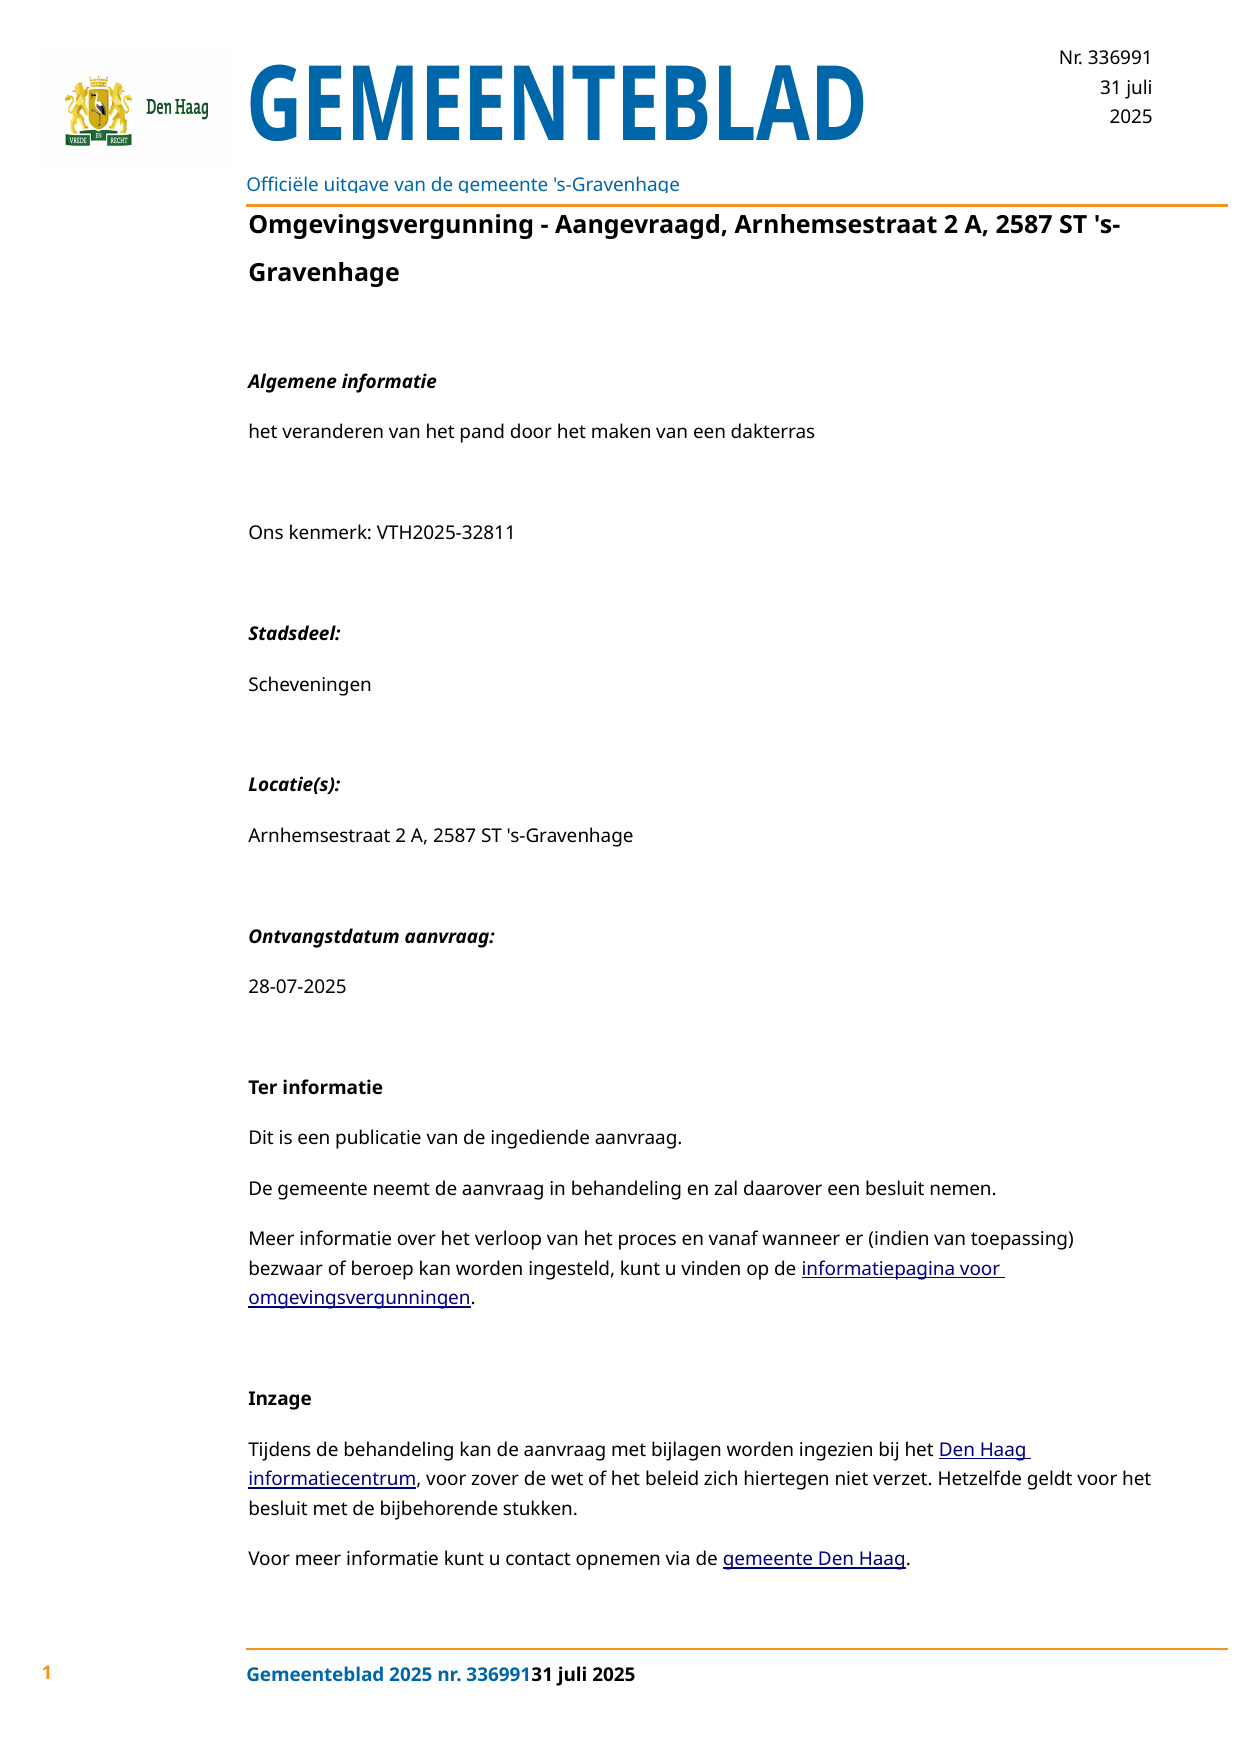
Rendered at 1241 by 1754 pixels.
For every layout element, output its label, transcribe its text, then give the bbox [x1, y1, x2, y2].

text het veranderen van het pand door het maken van een dakterras [248, 419, 1152, 444]
text Tijdens de behandeling kan de aanvraag met bijlagen worden ingezien bij het Den Haag informatiecentrum, voor zover de wet of het beleid zich hiertegen niet verzet. Hetzelfde geldt voor het besluit met de bijbehorende stukken. [248, 1436, 1152, 1521]
text Locatie(s): [248, 772, 1152, 797]
text Stadsdeel: [248, 620, 1152, 646]
text Scheveningen [248, 671, 1152, 697]
text Omgevingsvergunning - Aangevraagd, Arnhemsestraat 2 A, 2587 ST 's-Gravenhage [248, 207, 1152, 288]
text Ontvangstdatum aanvraag: [248, 923, 1152, 949]
picture [41, 47, 231, 172]
text Meer informatie over het verloop van het proces en vanaf wanneer er (indien van toepassing) bezwaar of beroep kan worden ingesteld, kunt u vinden op de informatiepagina voor omgevingsvergunningen. [248, 1225, 1152, 1310]
text 28-07-2025 [248, 973, 1152, 999]
text De gemeente neemt de aanvraag in behandeling en zal daarover een besluit nemen. [248, 1175, 1152, 1201]
text Ons kenmerk: VTH2025-32811 [248, 519, 1152, 545]
text Ter informatie [248, 1074, 1152, 1100]
text Dit is een publicatie van de ingediende aanvraag. [248, 1124, 1152, 1150]
text Algemene informatie [248, 368, 1152, 394]
text Inzage [248, 1385, 1152, 1411]
text Arnhemsestraat 2 A, 2587 ST 's-Gravenhage [248, 822, 1152, 848]
text Voor meer informatie kunt u contact opnemen via de gemeente Den Haag. [248, 1545, 1152, 1571]
